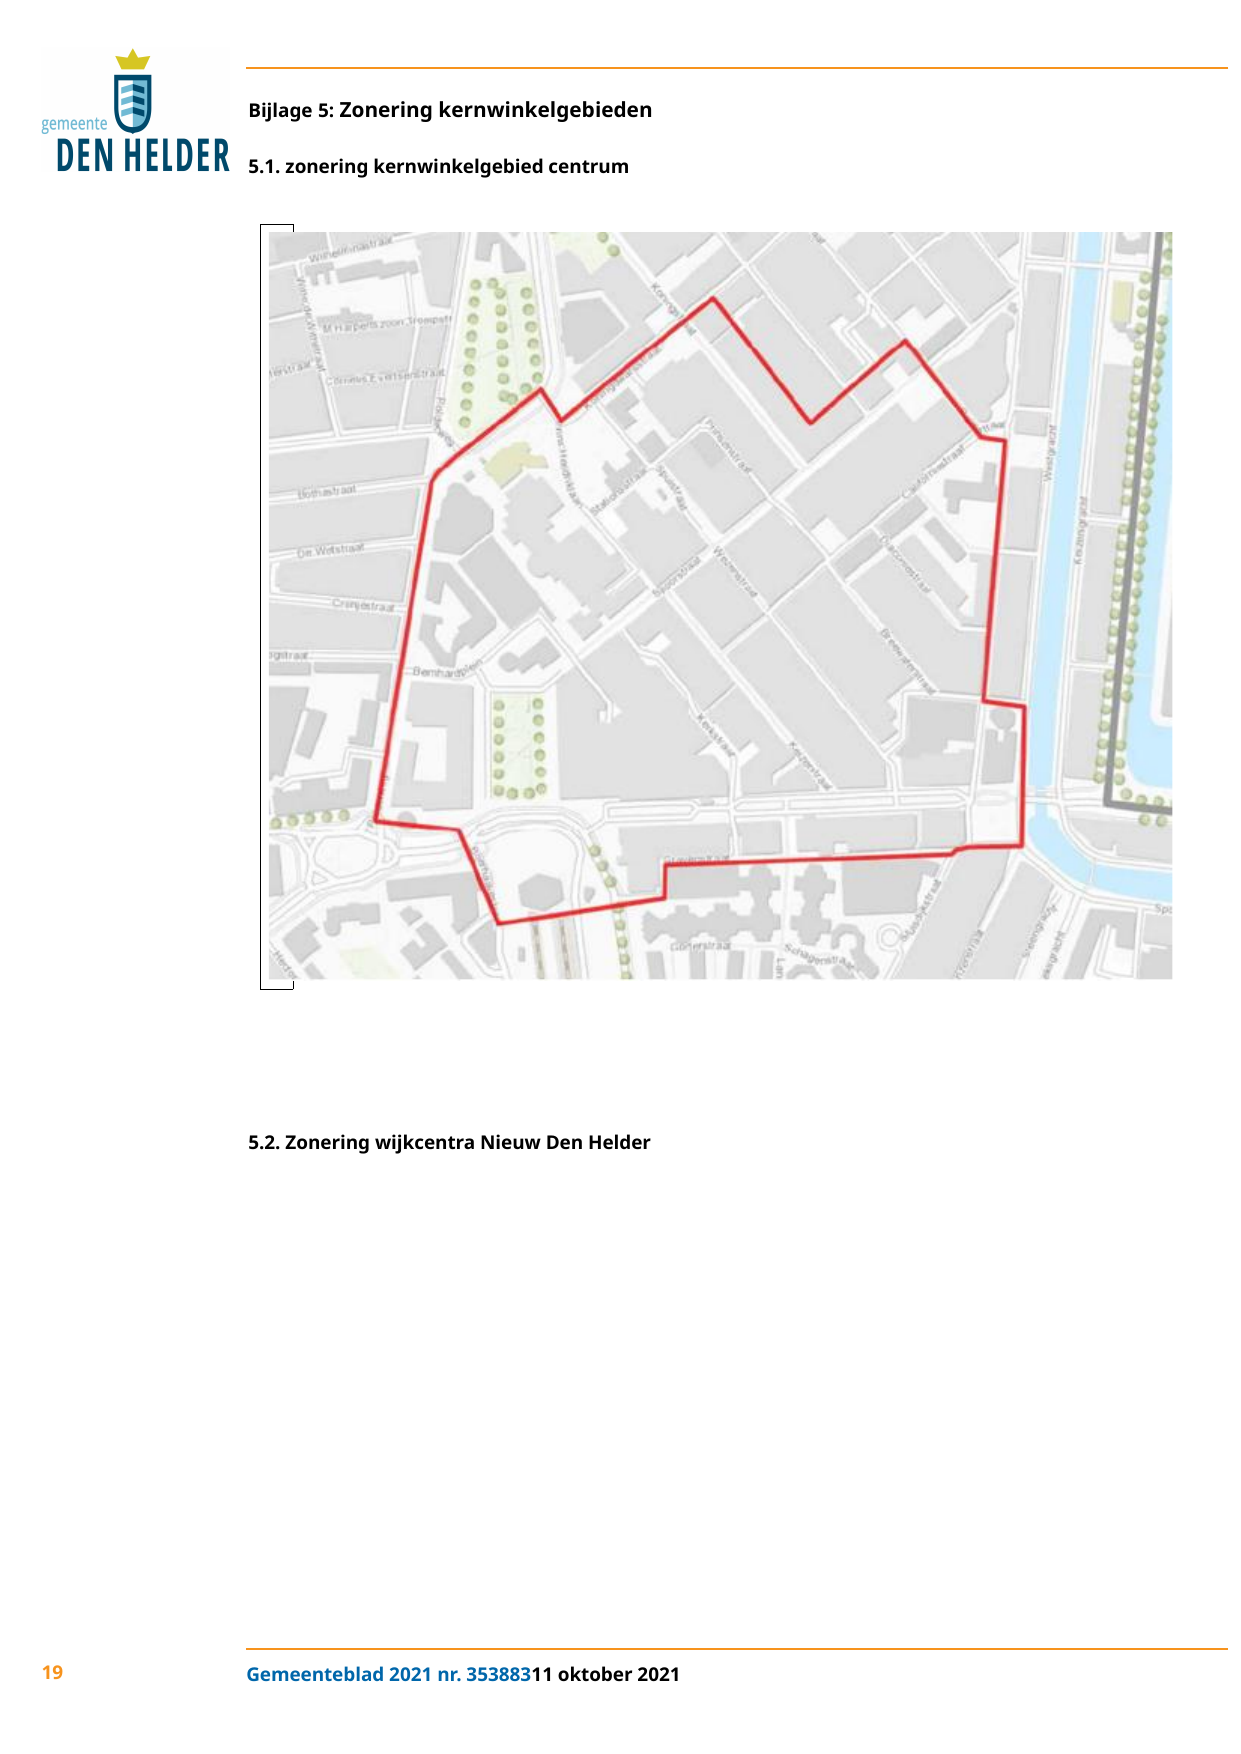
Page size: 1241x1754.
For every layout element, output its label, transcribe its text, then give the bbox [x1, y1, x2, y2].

picture [182, 144, 187, 165]
text Bijlage 5: Zonering kernwinkelgebieden [248, 95, 1152, 123]
text 5.1. zonering kernwinkelgebied centrum [248, 153, 1152, 179]
picture [220, 160, 224, 172]
picture [41, 47, 231, 172]
picture [268, 232, 1173, 981]
picture [63, 144, 68, 165]
text 5.2. Zonering wijkcentra Nieuw Den Helder [248, 1129, 1152, 1154]
picture [130, 157, 135, 172]
picture [100, 154, 106, 172]
